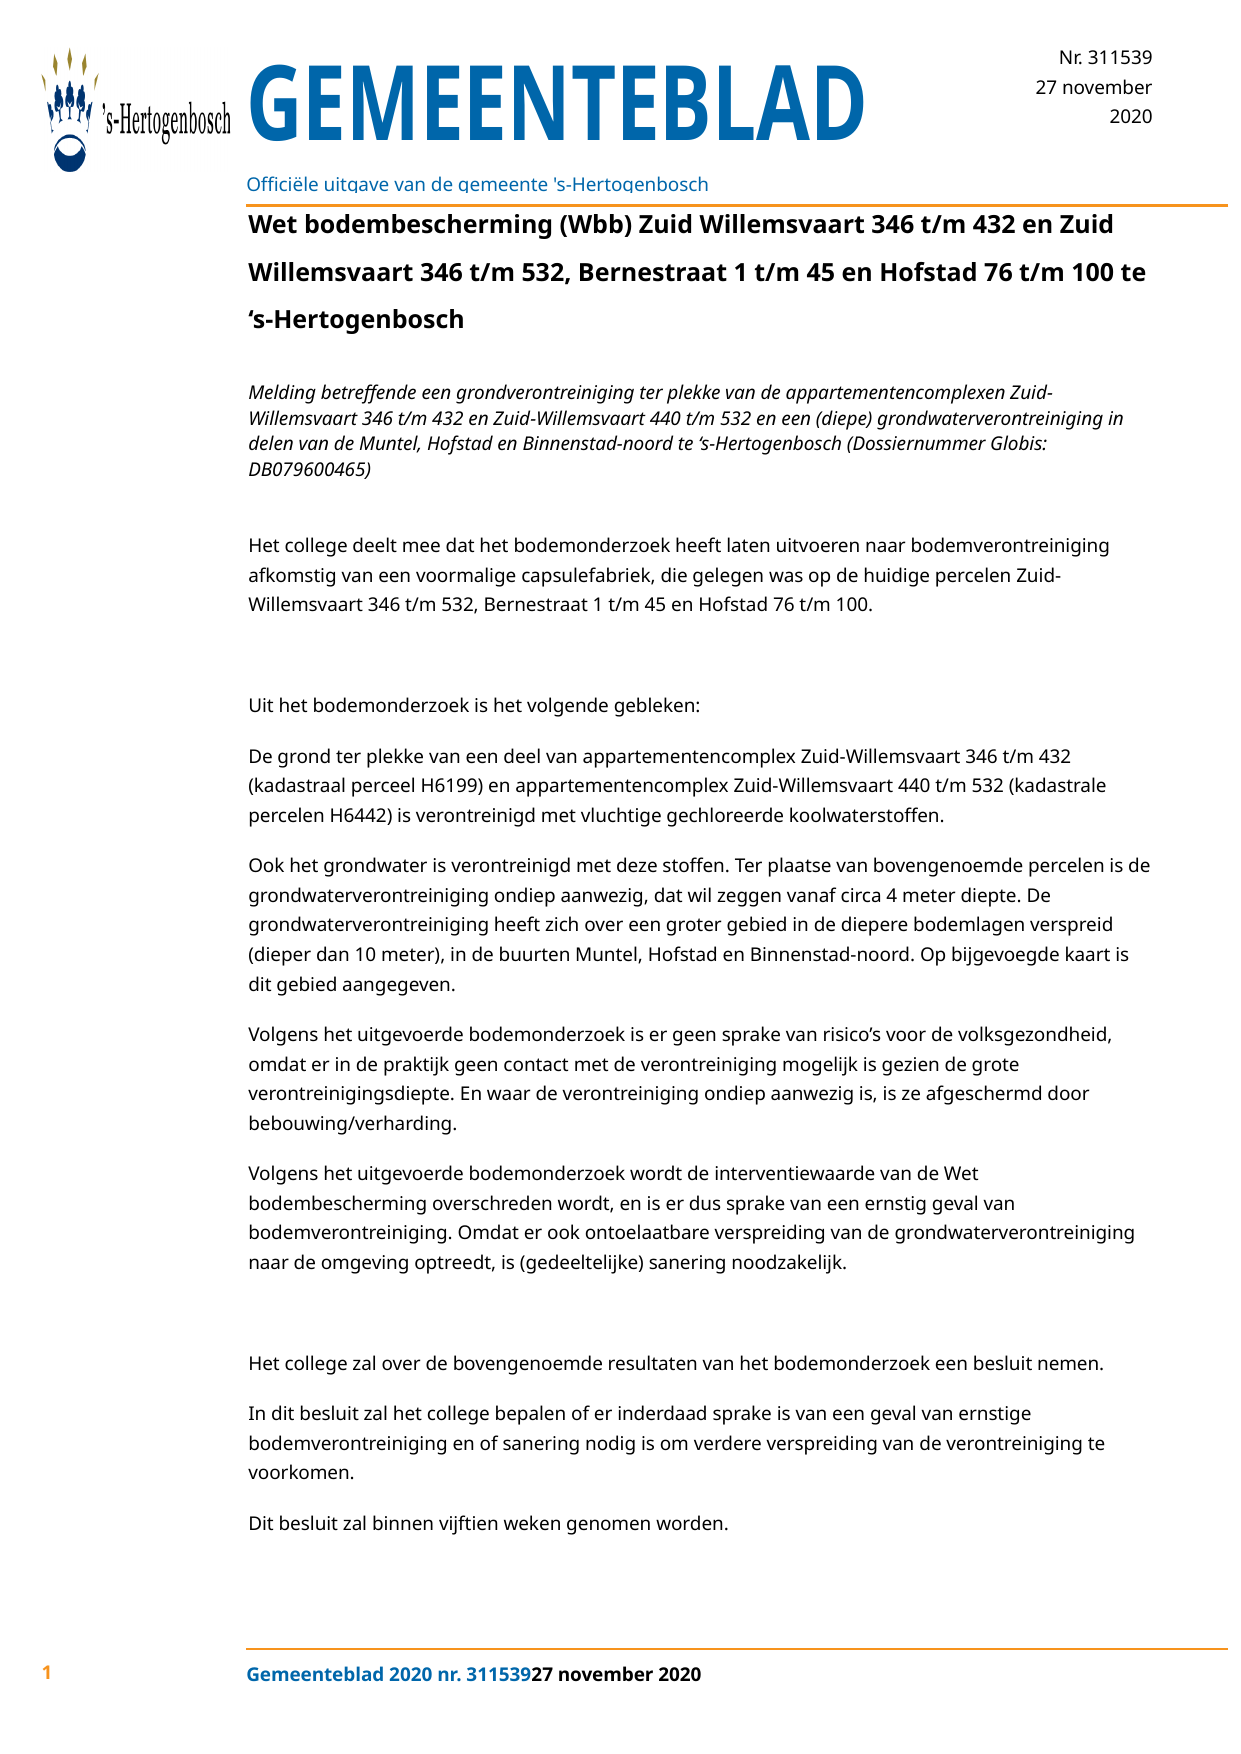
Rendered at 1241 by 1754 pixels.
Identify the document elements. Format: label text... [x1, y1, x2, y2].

text Melding betreffende een grondverontreiniging ter plekke van de appartementencomplexen Zuid-Willemsvaart 346 t/m 432 en Zuid-Willemsvaart 440 t/m 532 en een (diepe) grondwaterverontreiniging in delen van de Muntel, Hofstad en Binnenstad-noord te ‘s-Hertogenbosch (Dossiernummer Globis: DB079600465) [248, 379, 1152, 482]
text Volgens het uitgevoerde bodemonderzoek wordt de interventiewaarde van de Wet bodembescherming overschreden wordt, en is er dus sprake van een ernstig geval van bodemverontreiniging. Omdat er ook ontoelaatbare verspreiding van de grondwaterverontreiniging naar de omgeving optreedt, is (gedeeltelijke) sanering noodzakelijk. [248, 1160, 1152, 1275]
text In dit besluit zal het college bepalen of er inderdaad sprake is van een geval van ernstige bodemverontreiniging en of sanering nodig is om verdere verspreiding van de verontreiniging te voorkomen. [248, 1400, 1152, 1485]
text Dit besluit zal binnen vijftien weken genomen worden. [248, 1510, 1152, 1536]
text Volgens het uitgevoerde bodemonderzoek is er geen sprake van risico’s voor de volksgezondheid, omdat er in de praktijk geen contact met de verontreiniging mogelijk is gezien de grote verontreinigingsdiepte. En waar de verontreiniging ondiep aanwezig is, is ze afgeschermd door bebouwing/verharding. [248, 1021, 1152, 1136]
text Het college deelt mee dat het bodemonderzoek heeft laten uitvoeren naar bodemverontreiniging afkomstig van een voormalige capsulefabriek, die gelegen was op de huidige percelen Zuid-Willemsvaart 346 t/m 532, Bernestraat 1 t/m 45 en Hofstad 76 t/m 100. [248, 532, 1152, 617]
text Ook het grondwater is verontreinigd met deze stoffen. Ter plaatse van bovengenoemde percelen is de grondwaterverontreiniging ondiep aanwezig, dat wil zeggen vanaf circa 4 meter diepte. De grondwaterverontreiniging heeft zich over een groter gebied in de diepere bodemlagen verspreid (dieper dan 10 meter), in de buurten Muntel, Hofstad en Binnenstad-noord. Op bijgevoegde kaart is dit gebied aangegeven. [248, 852, 1152, 996]
text Het college zal over de bovengenoemde resultaten van het bodemonderzoek een besluit nemen. [248, 1350, 1152, 1376]
text Uit het bodemonderzoek is het volgende gebleken: [248, 692, 1152, 718]
text De grond ter plekke van een deel van appartementencomplex Zuid-Willemsvaart 346 t/m 432 (kadastraal perceel H6199) en appartementencomplex Zuid-Willemsvaart 440 t/m 532 (kadastrale percelen H6442) is verontreinigd met vluchtige gechloreerde koolwaterstoffen. [248, 743, 1152, 828]
picture [41, 47, 231, 172]
text Wet bodembescherming (Wbb) Zuid Willemsvaart 346 t/m 432 en Zuid Willemsvaart 346 t/m 532, Bernestraat 1 t/m 45 en Hofstad 76 t/m 100 te ‘s-Hertogenbosch [248, 207, 1152, 336]
